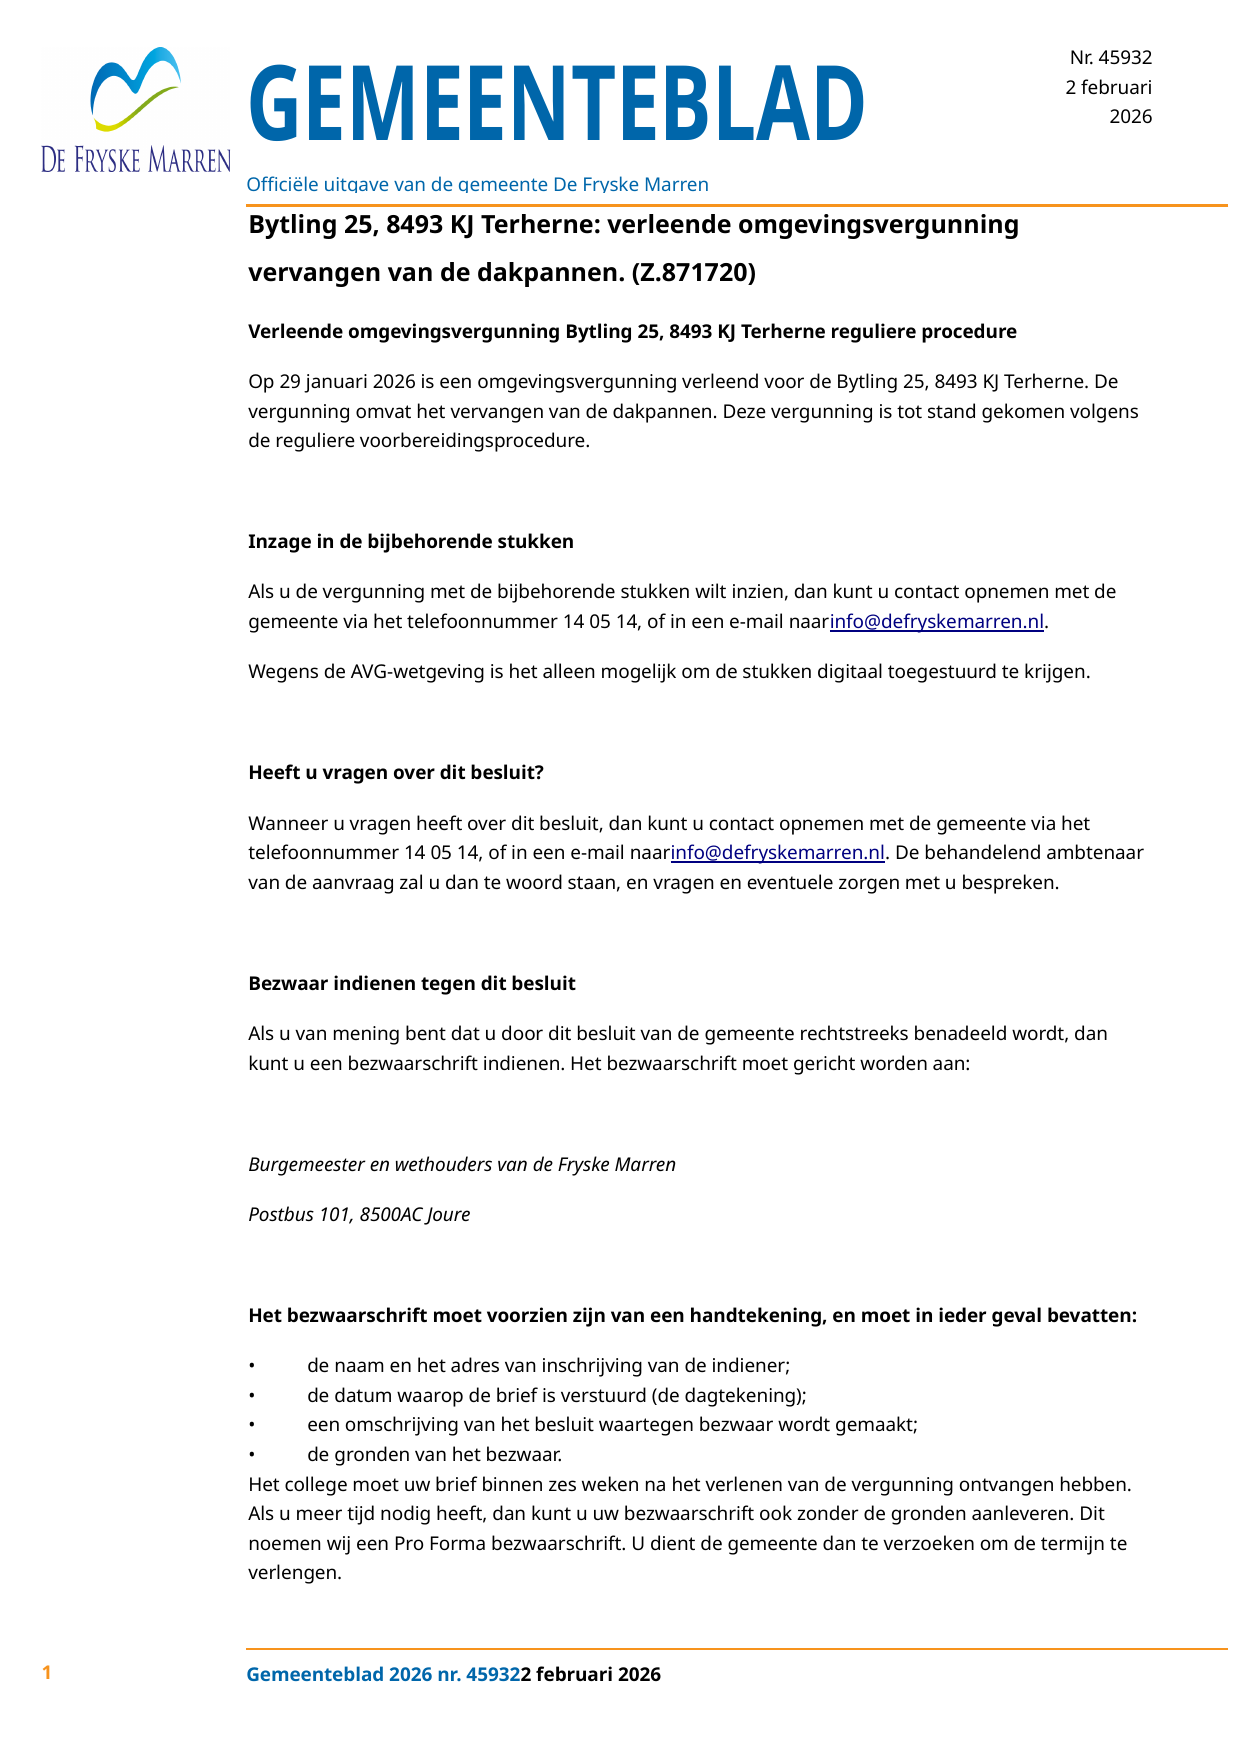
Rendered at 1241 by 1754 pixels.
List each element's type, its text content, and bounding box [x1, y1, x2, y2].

text Verleende omgevingsvergunning Bytling 25, 8493 KJ Terherne reguliere procedure [248, 318, 1152, 344]
text Bytling 25, 8493 KJ Terherne: verleende omgevingsvergunning vervangen van de dakpannen. (Z.871720) [248, 207, 1152, 288]
text Inzage in de bijbehorende stukken [248, 528, 1152, 554]
text Postbus 101, 8500AC Joure [248, 1201, 1152, 1227]
text Als u de vergunning met de bijbehorende stukken wilt inzien, dan kunt u contact opnemen met de gemeente via het telefoonnummer 14 05 14, of in een e-mail naarinfo@defryskemarren.nl. [248, 579, 1152, 634]
text Het bezwaarschrift moet voorzien zijn van een handtekening, en moet in ieder geval bevatten: [248, 1302, 1152, 1328]
text Wegens de AVG-wetgeving is het alleen mogelijk om de stukken digitaal toegestuurd te krijgen. [248, 659, 1152, 684]
list de datum waarop de brief is verstuurd (de dagtekening); [248, 1382, 1152, 1408]
text Bezwaar indienen tegen dit besluit [248, 970, 1152, 996]
text Als u van mening bent dat u door dit besluit van de gemeente rechtstreeks benadeeld wordt, dan kunt u een bezwaarschrift indienen. Het bezwaarschrift moet gericht worden aan: [248, 1020, 1152, 1076]
list een omschrijving van het besluit waartegen bezwaar wordt gemaakt; [248, 1412, 1152, 1437]
text Het college moet uw brief binnen zes weken na het verlenen van de vergunning ontvangen hebben. Als u meer tijd nodig heeft, dan kunt u uw bezwaarschrift ook zonder de gronden aanleveren. Dit noemen wij een Pro Forma bezwaarschrift. U dient de gemeente dan te verzoeken om de termijn te verlengen. [248, 1471, 1152, 1585]
text Heeft u vragen over dit besluit? [248, 759, 1152, 785]
list de naam en het adres van inschrijving van de indiener; [248, 1352, 1152, 1378]
text Op 29 januari 2026 is een omgevingsvergunning verleend voor de Bytling 25, 8493 KJ Terherne. De vergunning omvat het vervangen van de dakpannen. Deze vergunning is tot stand gekomen volgens de reguliere voorbereidingsprocedure. [248, 368, 1152, 453]
text Burgemeester en wethouders van de Fryske Marren [248, 1151, 1152, 1177]
list de gronden van het bezwaar. [248, 1441, 1152, 1467]
text Wanneer u vragen heeft over dit besluit, dan kunt u contact opnemen met de gemeente via het telefoonnummer 14 05 14, of in een e-mail naarinfo@defryskemarren.nl. De behandelend ambtenaar van de aanvraag zal u dan te woord staan, en vragen en eventuele zorgen met u bespreken. [248, 810, 1152, 895]
picture [41, 47, 231, 172]
